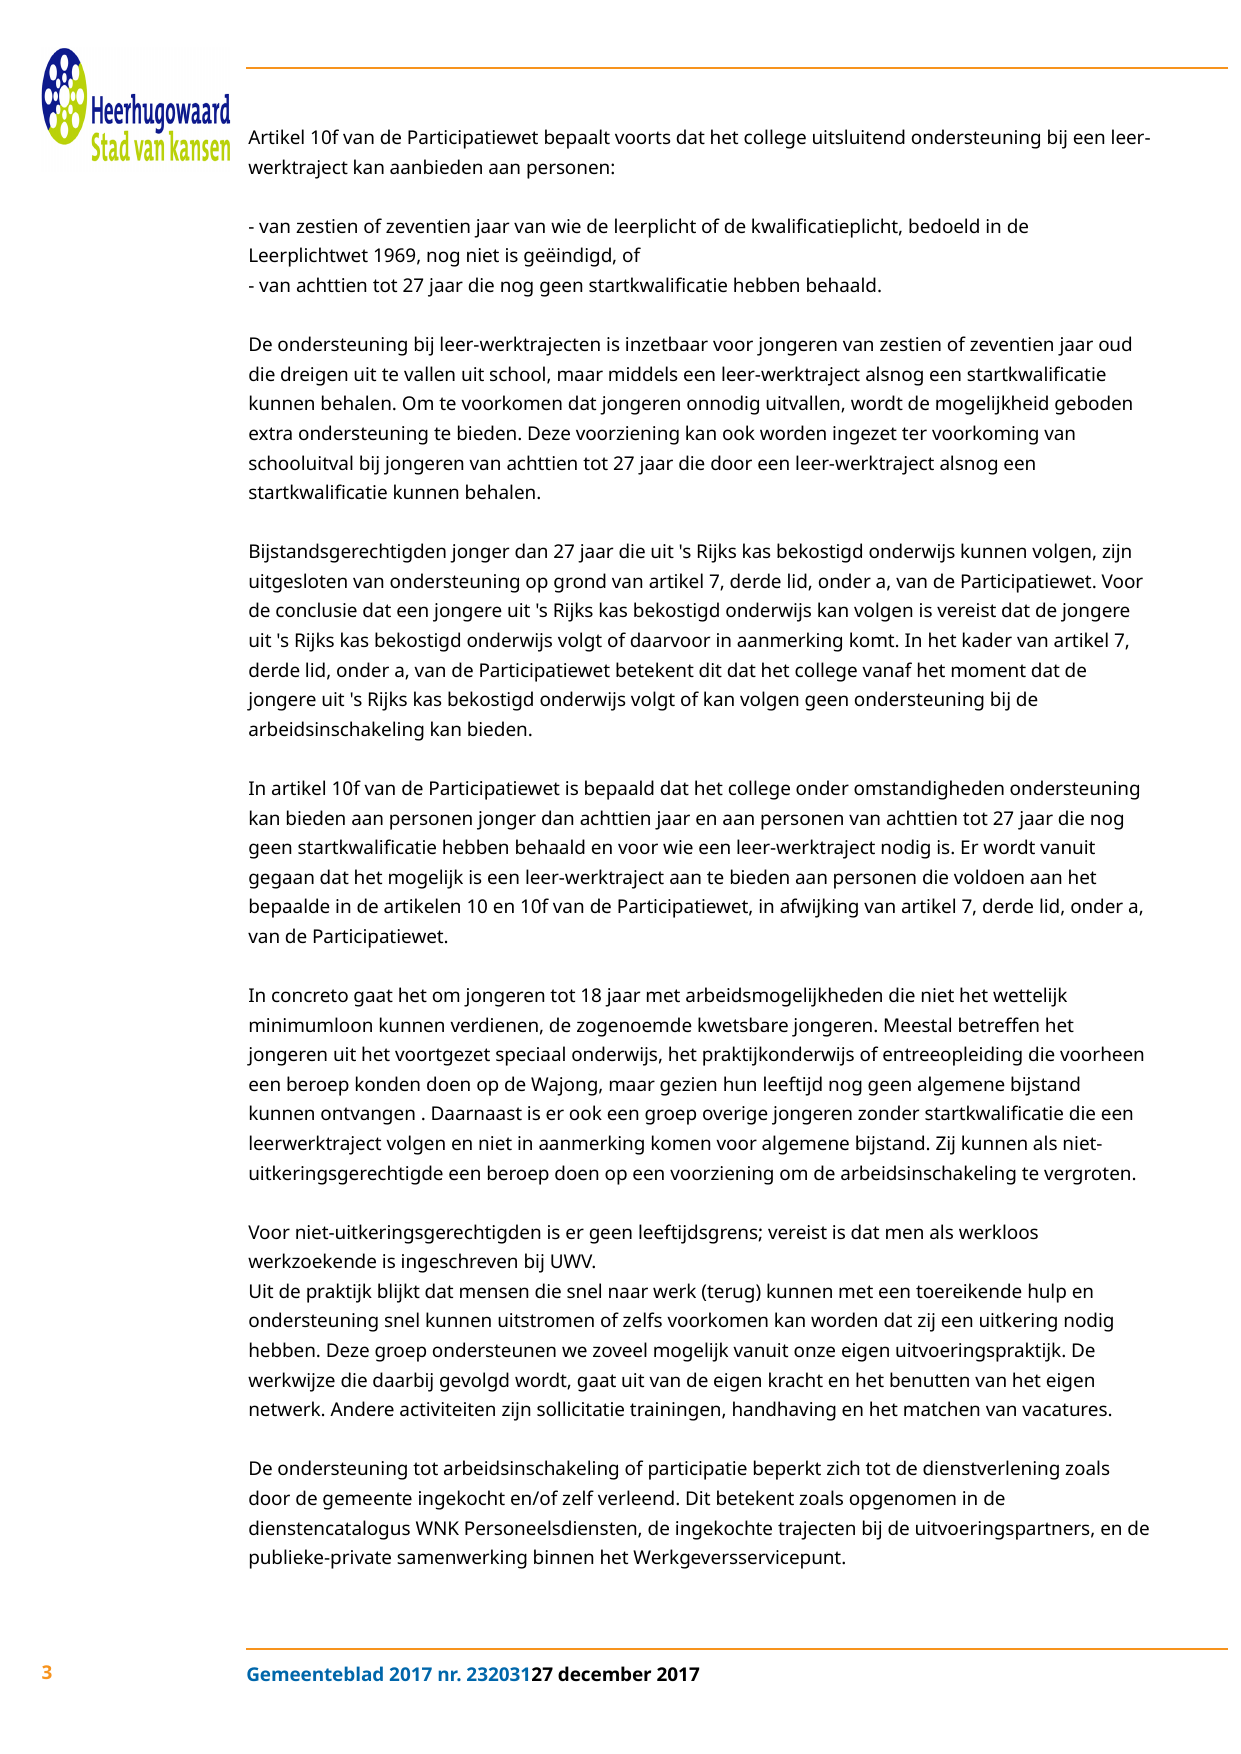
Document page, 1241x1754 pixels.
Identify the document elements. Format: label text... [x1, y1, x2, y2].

text Uit de praktijk blijkt dat mensen die snel naar werk (terug) kunnen met een toereikende hulp en ondersteuning snel kunnen uitstromen of zelfs voorkomen kan worden dat zij een uitkering nodig hebben. Deze groep ondersteunen we zoveel mogelijk vanuit onze eigen uitvoeringspraktijk. De werkwijze die daarbij gevolgd wordt, gaat uit van de eigen kracht en het benutten van het eigen netwerk. Andere activiteiten zijn sollicitatie trainingen, handhaving en het matchen van vacatures. [248, 1278, 1152, 1422]
text Bijstandsgerechtigden jonger dan 27 jaar die uit 's Rijks kas bekostigd onderwijs kunnen volgen, zijn uitgesloten van ondersteuning op grond van artikel 7, derde lid, onder a, van de Participatiewet. Voor de conclusie dat een jongere uit 's Rijks kas bekostigd onderwijs kan volgen is vereist dat de jongere uit 's Rijks kas bekostigd onderwijs volgt of daarvoor in aanmerking komt. In het kader van artikel 7, derde lid, onder a, van de Participatiewet betekent dit dat het college vanaf het moment dat de jongere uit 's Rijks kas bekostigd onderwijs volgt of kan volgen geen ondersteuning bij de arbeidsinschakeling kan bieden. [248, 538, 1152, 742]
text De ondersteuning bij leer-werktrajecten is inzetbaar voor jongeren van zestien of zeventien jaar oud die dreigen uit te vallen uit school, maar middels een leer-werktraject alsnog een startkwalificatie kunnen behalen. Om te voorkomen dat jongeren onnodig uitvallen, wordt de mogelijkheid geboden extra ondersteuning te bieden. Deze voorziening kan ook worden ingezet ter voorkoming van schooluitval bij jongeren van achttien tot 27 jaar die door een leer-werktraject alsnog een startkwalificatie kunnen behalen. [248, 331, 1152, 505]
picture [41, 47, 231, 172]
text Voor niet-uitkeringsgerechtigden is er geen leeftijdsgrens; vereist is dat men als werkloos werkzoekende is ingeschreven bij UWV. [248, 1219, 1152, 1274]
text Artikel 10f van de Participatiewet bepaalt voorts dat het college uitsluitend ondersteuning bij een leer-werktraject kan aanbieden aan personen: [248, 124, 1152, 180]
text In concreto gaat het om jongeren tot 18 jaar met arbeidsmogelijkheden die niet het wettelijk minimumloon kunnen verdienen, de zogenoemde kwetsbare jongeren. Meestal betreffen het jongeren uit het voortgezet speciaal onderwijs, het praktijkonderwijs of entreeopleiding die voorheen een beroep konden doen op de Wajong, maar gezien hun leeftijd nog geen algemene bijstand kunnen ontvangen . Daarnaast is er ook een groep overige jongeren zonder startkwalificatie die een leerwerktraject volgen en niet in aanmerking komen voor algemene bijstand. Zij kunnen als niet-uitkeringsgerechtigde een beroep doen op een voorziening om de arbeidsinschakeling te vergroten. [248, 982, 1152, 1186]
text - van zestien of zeventien jaar van wie de leerplicht of de kwalificatieplicht, bedoeld in de [248, 213, 1152, 239]
text - van achttien tot 27 jaar die nog geen startkwalificatie hebben behaald. [248, 272, 1152, 298]
text De ondersteuning tot arbeidsinschakeling of participatie beperkt zich tot de dienstverlening zoals door de gemeente ingekocht en/of zelf verleend. Dit betekent zoals opgenomen in de dienstencatalogus WNK Personeelsdiensten, de ingekochte trajecten bij de uitvoeringspartners, en de publieke-private samenwerking binnen het Werkgeversservicepunt. [248, 1456, 1152, 1570]
text Leerplichtwet 1969, nog niet is geëindigd, of [248, 243, 1152, 268]
text In artikel 10f van de Participatiewet is bepaald dat het college onder omstandigheden ondersteuning kan bieden aan personen jonger dan achttien jaar en aan personen van achttien tot 27 jaar die nog geen startkwalificatie hebben behaald en voor wie een leer-werktraject nodig is. Er wordt vanuit gegaan dat het mogelijk is een leer-werktraject aan te bieden aan personen die voldoen aan het bepaalde in de artikelen 10 en 10f van de Participatiewet, in afwijking van artikel 7, derde lid, onder a, van de Participatiewet. [248, 775, 1152, 949]
